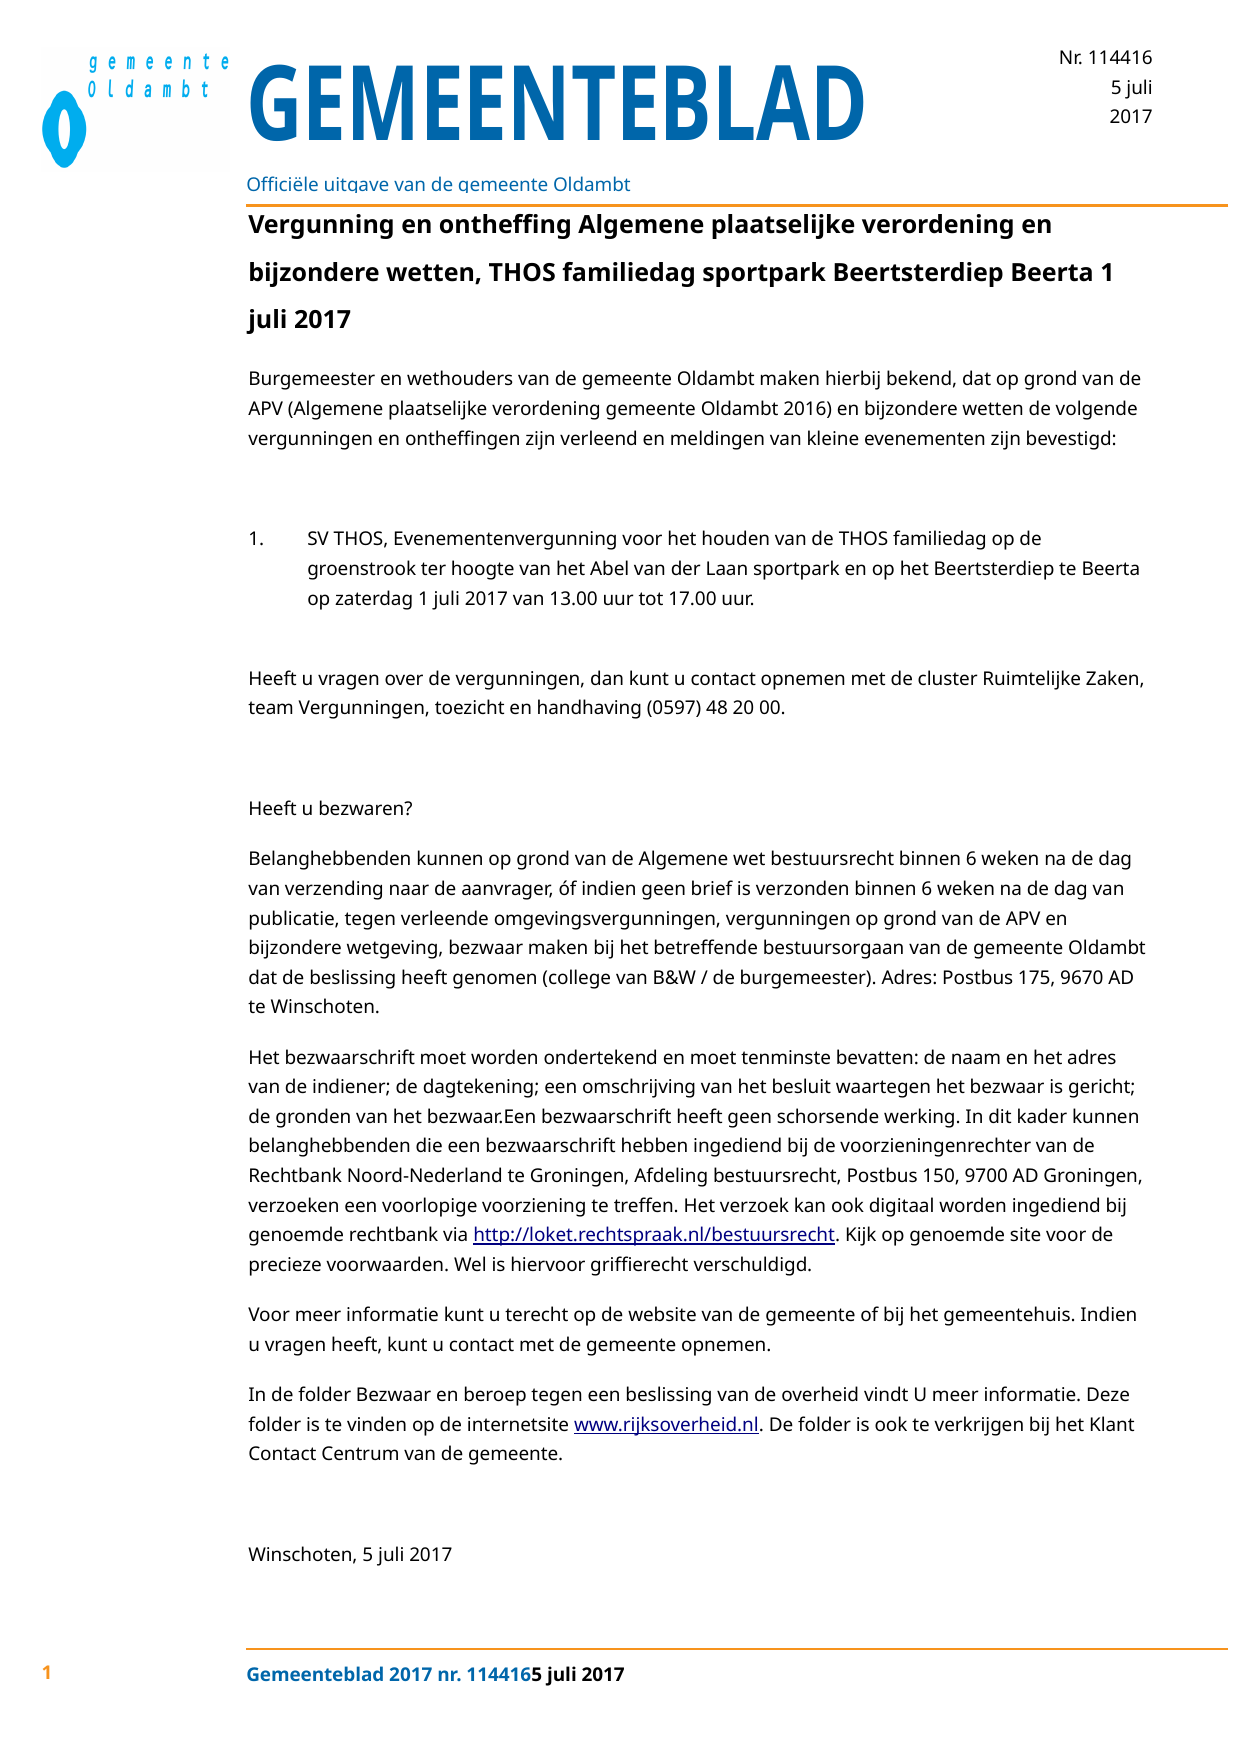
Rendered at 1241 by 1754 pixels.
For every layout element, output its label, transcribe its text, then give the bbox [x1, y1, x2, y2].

text Heeft u vragen over de vergunningen, dan kunt u contact opnemen met de cluster Ruimtelijke Zaken, team Vergunningen, toezicht en handhaving (0597) 48 20 00. [248, 665, 1152, 720]
text Burgemeester en wethouders van de gemeente Oldambt maken hierbij bekend, dat op grond van de APV (Algemene plaatselijke verordening gemeente Oldambt 2016) en bijzondere wetten de volgende vergunningen en ontheffingen zijn verleend en meldingen van kleine evenementen zijn bevestigd: [248, 366, 1152, 450]
list SV THOS, Evenementenvergunning voor het houden van de THOS familiedag op de groenstrook ter hoogte van het Abel van der Laan sportpark en op het Beertsterdiep te Beerta op zaterdag 1 juli 2017 van 13.00 uur tot 17.00 uur. [248, 526, 1152, 610]
picture [41, 47, 231, 172]
text Vergunning en ontheffing Algemene plaatselijke verordening en bijzondere wetten, THOS familiedag sportpark Beertsterdiep Beerta 1 juli 2017 [248, 207, 1152, 336]
text Belanghebbenden kunnen op grond van de Algemene wet bestuursrecht binnen 6 weken na de dag van verzending naar de aanvrager, óf indien geen brief is verzonden binnen 6 weken na de dag van publicatie, tegen verleende omgevingsvergunningen, vergunningen op grond van de APV en bijzondere wetgeving, bezwaar maken bij het betreffende bestuursorgaan van de gemeente Oldambt dat de beslissing heeft genomen (college van B&W / de burgemeester). Adres: Postbus 175, 9670 AD te Winschoten. [248, 846, 1152, 1019]
text Voor meer informatie kunt u terecht op de website van de gemeente of bij het gemeentehuis. Indien u vragen heeft, kunt u contact met de gemeente opnemen. [248, 1301, 1152, 1357]
text Het bezwaarschrift moet worden ondertekend en moet tenminste bevatten: de naam en het adres van de indiener; de dagtekening; een omschrijving van het besluit waartegen het bezwaar is gericht; de gronden van het bezwaar.Een bezwaarschrift heeft geen schorsende werking. In dit kader kunnen belanghebbenden die een bezwaarschrift hebben ingediend bij de voorzieningenrechter van de Rechtbank Noord-Nederland te Groningen, Afdeling bestuursrecht, Postbus 150, 9700 AD Groningen, verzoeken een voorlopige voorziening te treffen. Het verzoek kan ook digitaal worden ingediend bij genoemde rechtbank via http://loket.rechtspraak.nl/bestuursrecht. Kijk op genoemde site voor de precieze voorwaarden. Wel is hiervoor griffierecht verschuldigd. [248, 1044, 1152, 1277]
text Winschoten, 5 juli 2017 [248, 1541, 1152, 1567]
text In de folder Bezwaar en beroep tegen een beslissing van de overheid vindt U meer informatie. Deze folder is te vinden op de internetsite www.rijksoverheid.nl. De folder is ook te verkrijgen bij het Klant Contact Centrum van de gemeente. [248, 1381, 1152, 1466]
text Heeft u bezwaren? [248, 795, 1152, 821]
